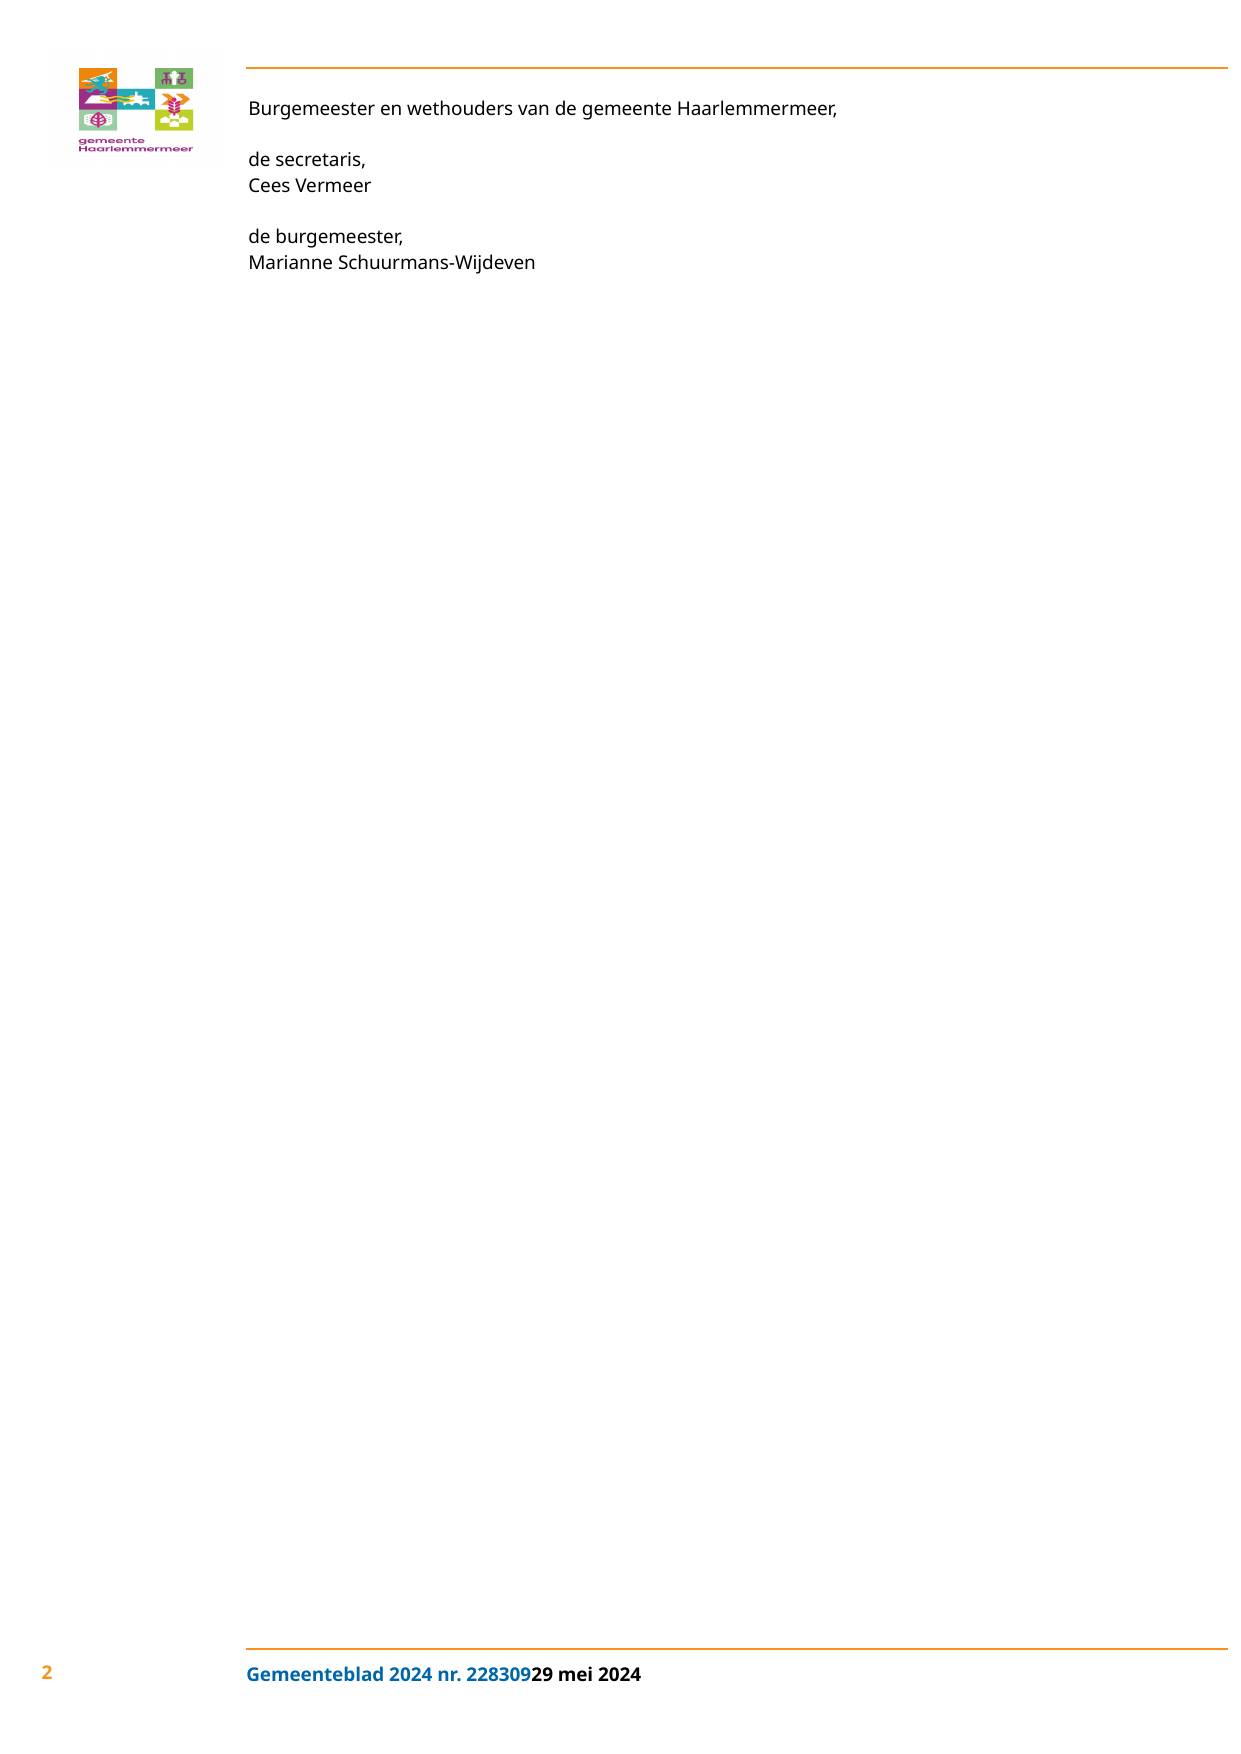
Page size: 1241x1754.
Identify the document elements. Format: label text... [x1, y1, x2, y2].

text Cees Vermeer [248, 172, 1152, 198]
text Burgemeester en wethouders van de gemeente Haarlemmermeer, [248, 95, 1152, 121]
picture [41, 47, 231, 172]
text de secretaris, [248, 146, 1152, 172]
text de burgemeester, [248, 223, 1152, 249]
text Marianne Schuurmans-Wijdeven [248, 249, 1152, 275]
